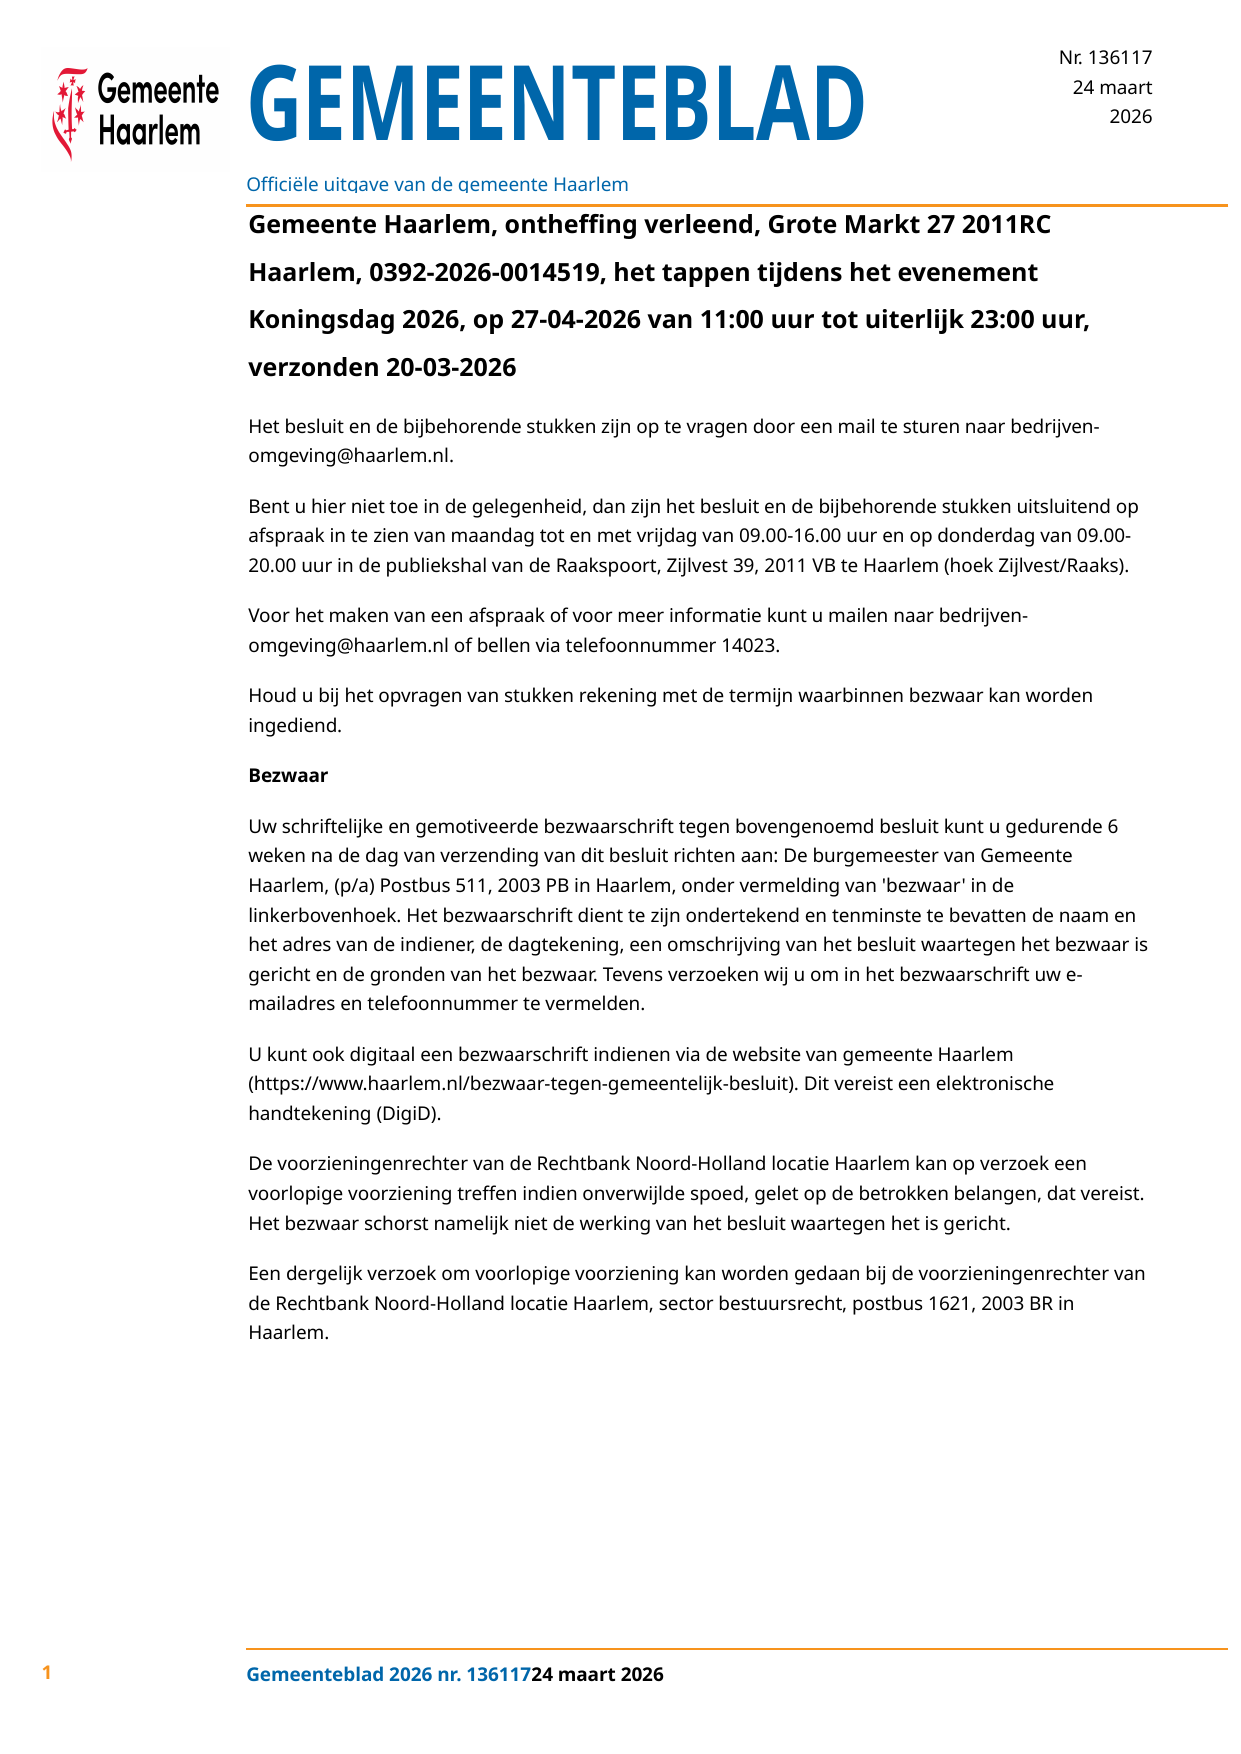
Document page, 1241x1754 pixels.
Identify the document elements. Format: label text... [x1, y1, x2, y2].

text Een dergelijk verzoek om voorlopige voorziening kan worden gedaan bij de voorzieningenrechter van de Rechtbank Noord-Holland locatie Haarlem, sector bestuursrecht, postbus 1621, 2003 BR in Haarlem. [248, 1260, 1152, 1345]
text Het besluit en de bijbehorende stukken zijn op te vragen door een mail te sturen naar bedrijven-omgeving@haarlem.nl. [248, 413, 1152, 468]
text Bent u hier niet toe in de gelegenheid, dan zijn het besluit en de bijbehorende stukken uitsluitend op afspraak in te zien van maandag tot en met vrijdag van 09.00-16.00 uur en op donderdag van 09.00-20.00 uur in de publiekshal van de Raakspoort, Zijlvest 39, 2011 VB te Haarlem (hoek Zijlvest/Raaks). [248, 493, 1152, 578]
text Uw schriftelijke en gemotiveerde bezwaarschrift tegen bovengenoemd besluit kunt u gedurende 6 weken na de dag van verzending van dit besluit richten aan: De burgemeester van Gemeente Haarlem, (p/a) Postbus 511, 2003 PB in Haarlem, onder vermelding van 'bezwaar' in de linkerbovenhoek. Het bezwaarschrift dient te zijn ondertekend en tenminste te bevatten de naam en het adres van de indiener, de dagtekening, een omschrijving van het besluit waartegen het bezwaar is gericht en de gronden van het bezwaar. Tevens verzoeken wij u om in het bezwaarschrift uw e-mailadres en telefoonnummer te vermelden. [248, 813, 1152, 1016]
text Bezwaar [248, 763, 1152, 788]
text U kunt ook digitaal een bezwaarschrift indienen via de website van gemeente Haarlem (https://www.haarlem.nl/bezwaar-tegen-gemeentelijk-besluit). Dit vereist een elektronische handtekening (DigiD). [248, 1041, 1152, 1126]
picture [41, 47, 231, 172]
text Houd u bij het opvragen van stukken rekening met de termijn waarbinnen bezwaar kan worden ingediend. [248, 683, 1152, 738]
text Voor het maken van een afspraak of voor meer informatie kunt u mailen naar bedrijven-omgeving@haarlem.nl of bellen via telefoonnummer 14023. [248, 603, 1152, 658]
text De voorzieningenrechter van de Rechtbank Noord-Holland locatie Haarlem kan op verzoek een voorlopige voorziening treffen indien onverwijlde spoed, gelet op de betrokken belangen, dat vereist. Het bezwaar schorst namelijk niet de werking van het besluit waartegen het is gericht. [248, 1151, 1152, 1236]
text Gemeente Haarlem, ontheffing verleend, Grote Markt 27 2011RC Haarlem, 0392-2026-0014519, het tappen tijdens het evenement Koningsdag 2026, op 27-04-2026 van 11:00 uur tot uiterlijk 23:00 uur, verzonden 20-03-2026 [248, 207, 1152, 384]
